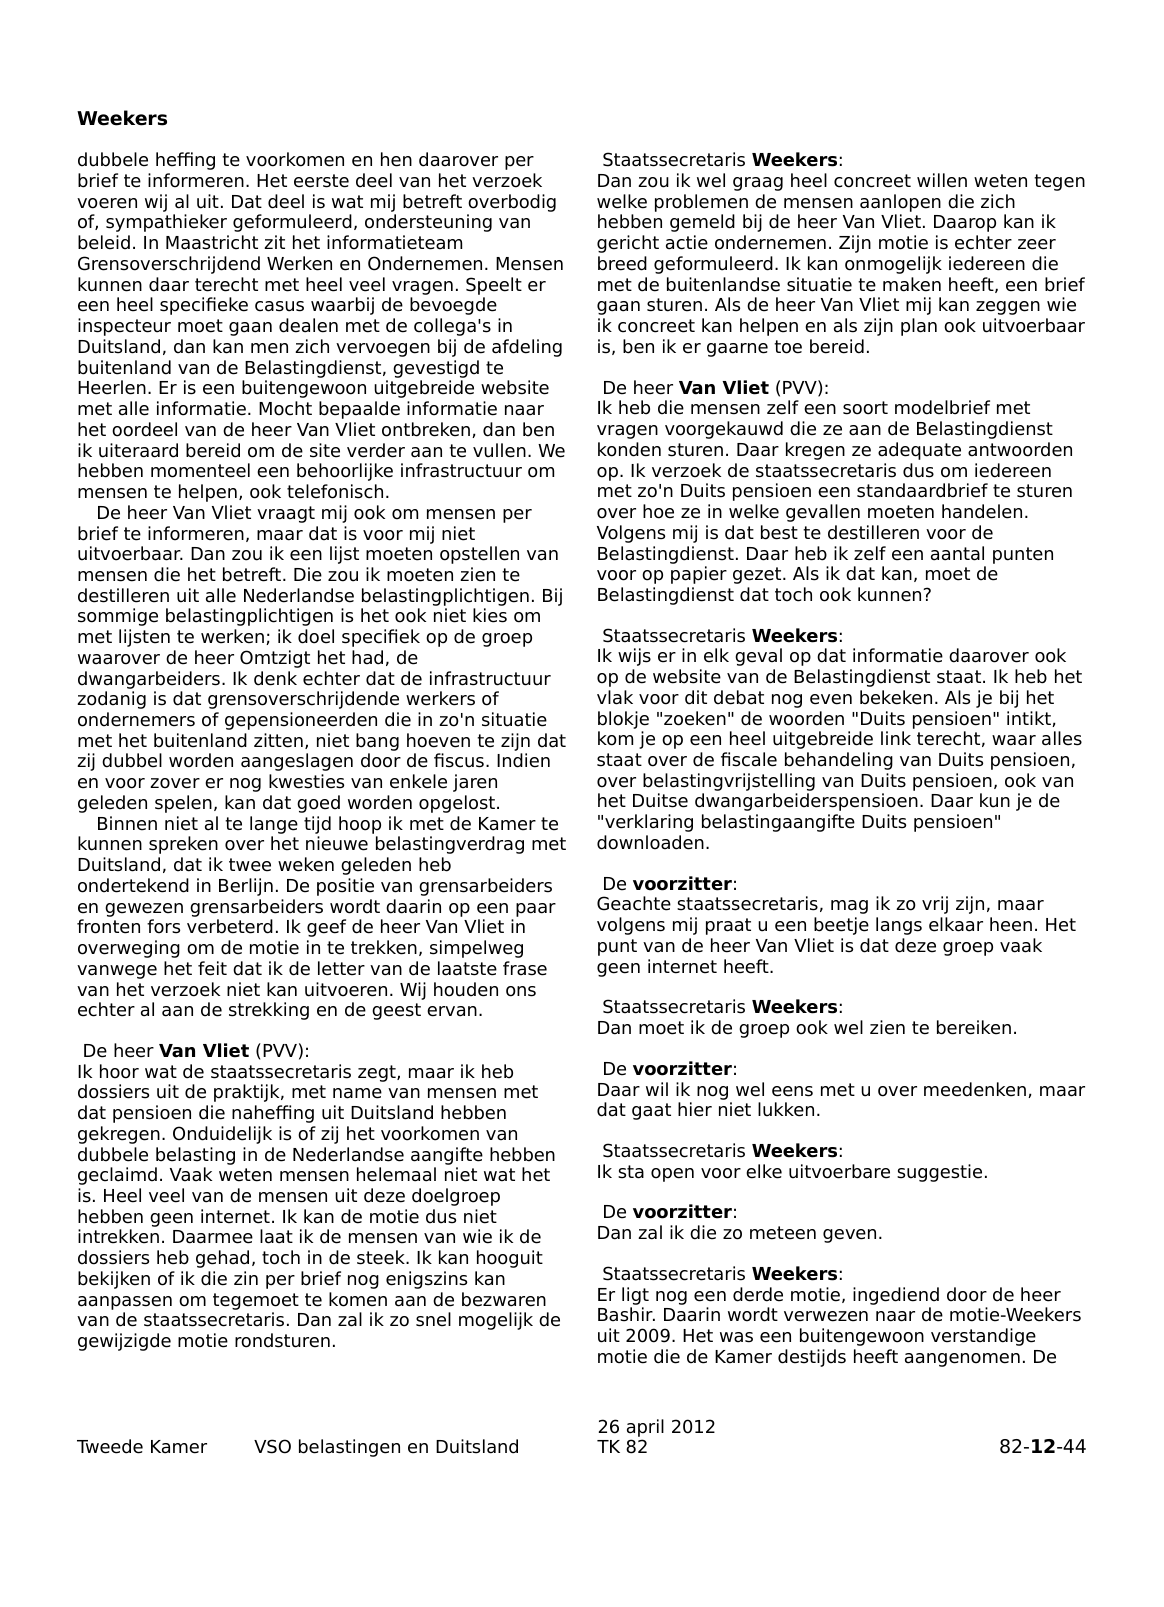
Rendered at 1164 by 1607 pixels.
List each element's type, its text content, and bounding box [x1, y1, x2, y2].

text Er ligt nog een derde motie, ingediend door de heer Bashir. Daarin wordt verwezen naar de motie-Weekers uit 2009. Het was een buitengewoon verstandige motie die de Kamer destijds heeft aangenomen. De [596, 1284, 1087, 1367]
text Ik sta open voor elke uitvoerbare suggestie. [596, 1162, 1087, 1182]
text dubbele heffing te voorkomen en hen daarover per brief te informeren. Het eerste deel van het verzoek voeren wij al uit. Dat deel is wat mij betreft overbodig of, sympathieker geformuleerd, ondersteuning van beleid. In Maastricht zit het informatieteam Grensoverschrijdend Werken en Ondernemen. Mensen kunnen daar terecht met heel veel vragen. Speelt er een heel specifieke casus waarbij de bevoegde inspecteur moet gaan dealen met de collega's in Duitsland, dan kan men zich vervoegen bij de afdeling buitenland van de Belastingdienst, gevestigd te Heerlen. Er is een buitengewoon uitgebreide website met alle informatie. Mocht bepaalde informatie naar het oordeel van de heer Van Vliet ontbreken, dan ben ik uiteraard bereid om de site verder aan te vullen. We hebben momenteel een behoorlijke infrastructuur om mensen te helpen, ook telefonisch. [77, 150, 567, 503]
text Staatssecretaris Weekers: [596, 1141, 1087, 1162]
text Geachte staatssecretaris, mag ik zo vrij zijn, maar volgens mij praat u een beetje langs elkaar heen. Het punt van de heer Van Vliet is dat deze groep vaak geen internet heeft. [596, 894, 1087, 977]
text Ik wijs er in elk geval op dat informatie daarover ook op de website van de Belastingdienst staat. Ik heb het vlak voor dit debat nog even bekeken. Als je bij het blokje "zoeken" de woorden "Duits pensioen" intikt, kom je op een heel uitgebreide link terecht, waar alles staat over de fiscale behandeling van Duits pensioen, over belastingvrijstelling van Duits pensioen, ook van het Duitse dwangarbeiderspensioen. Daar kun je de "verklaring belastingaangifte Duits pensioen" downloaden. [596, 646, 1087, 853]
text De voorzitter: [596, 873, 1087, 894]
text Ik heb die mensen zelf een soort modelbrief met vragen voorgekauwd die ze aan de Belastingdienst konden sturen. Daar kregen ze adequate antwoorden op. Ik verzoek de staatssecretaris dus om iedereen met zo'n Duits pensioen een standaardbrief te sturen over hoe ze in welke gevallen moeten handelen. Volgens mij is dat best te destilleren voor de Belastingdienst. Daar heb ik zelf een aantal punten voor op papier gezet. Als ik dat kan, moet de Belastingdienst dat toch ook kunnen? [596, 398, 1087, 606]
text Staatssecretaris Weekers: [596, 997, 1087, 1018]
text Dan zou ik wel graag heel concreet willen weten tegen welke problemen de mensen aanlopen die zich hebben gemeld bij de heer Van Vliet. Daarop kan ik gericht actie ondernemen. Zijn motie is echter zeer breed geformuleerd. Ik kan onmogelijk iedereen die met de buitenlandse situatie te maken heeft, een brief gaan sturen. Als de heer Van Vliet mij kan zeggen wie ik concreet kan helpen en als zijn plan ook uitvoerbaar is, ben ik er gaarne toe bereid. [596, 171, 1087, 357]
text Binnen niet al te lange tijd hoop ik met de Kamer te kunnen spreken over het nieuwe belastingverdrag met Duitsland, dat ik twee weken geleden heb ondertekend in Berlijn. De positie van grensarbeiders en gewezen grensarbeiders wordt daarin op een paar fronten fors verbeterd. Ik geef de heer Van Vliet in overweging om de motie in te trekken, simpelweg vanwege het feit dat ik de letter van de laatste frase van het verzoek niet kan uitvoeren. Wij houden ons echter al aan de strekking en de geest ervan. [77, 813, 567, 1021]
text Staatssecretaris Weekers: [596, 1264, 1087, 1284]
text De heer Van Vliet (PVV): [596, 377, 1087, 398]
text Dan moet ik de groep ook wel zien te bereiken. [596, 1018, 1087, 1039]
text Ik hoor wat de staatssecretaris zegt, maar ik heb dossiers uit de praktijk, met name van mensen met dat pensioen die naheffing uit Duitsland hebben gekregen. Onduidelijk is of zij het voorkomen van dubbele belasting in de Nederlandse aangifte hebben geclaimd. Vaak weten mensen helemaal niet wat het is. Heel veel van de mensen uit deze doelgroep hebben geen internet. Ik kan de motie dus niet intrekken. Daarmee laat ik de mensen van wie ik de dossiers heb gehad, toch in de steek. Ik kan hooguit bekijken of ik die zin per brief nog enigszins kan aanpassen om tegemoet te komen aan de bezwaren van de staatssecretaris. Dan zal ik zo snel mogelijk de gewijzigde motie rondsturen. [77, 1062, 567, 1352]
text Staatssecretaris Weekers: [596, 626, 1087, 646]
text De voorzitter: [596, 1202, 1087, 1223]
text Dan zal ik die zo meteen geven. [596, 1223, 1087, 1244]
text De heer Van Vliet vraagt mij ook om mensen per brief te informeren, maar dat is voor mij niet uitvoerbaar. Dan zou ik een lijst moeten opstellen van mensen die het betreft. Die zou ik moeten zien te destilleren uit alle Nederlandse belastingplichtigen. Bij sommige belastingplichtigen is het ook niet kies om met lijsten te werken; ik doel specifiek op de groep waarover de heer Omtzigt het had, de dwangarbeiders. Ik denk echter dat de infrastructuur zodanig is dat grensoverschrijdende werkers of ondernemers of gepensioneerden die in zo'n situatie met het buitenland zitten, niet bang hoeven te zijn dat zij dubbel worden aangeslagen door de fiscus. Indien en voor zover er nog kwesties van enkele jaren geleden spelen, kan dat goed worden opgelost. [77, 503, 567, 813]
text Staatssecretaris Weekers: [596, 150, 1087, 171]
text De heer Van Vliet (PVV): [77, 1041, 567, 1062]
text De voorzitter: [596, 1059, 1087, 1079]
text Daar wil ik nog wel eens met u over meedenken, maar dat gaat hier niet lukken. [596, 1079, 1087, 1121]
